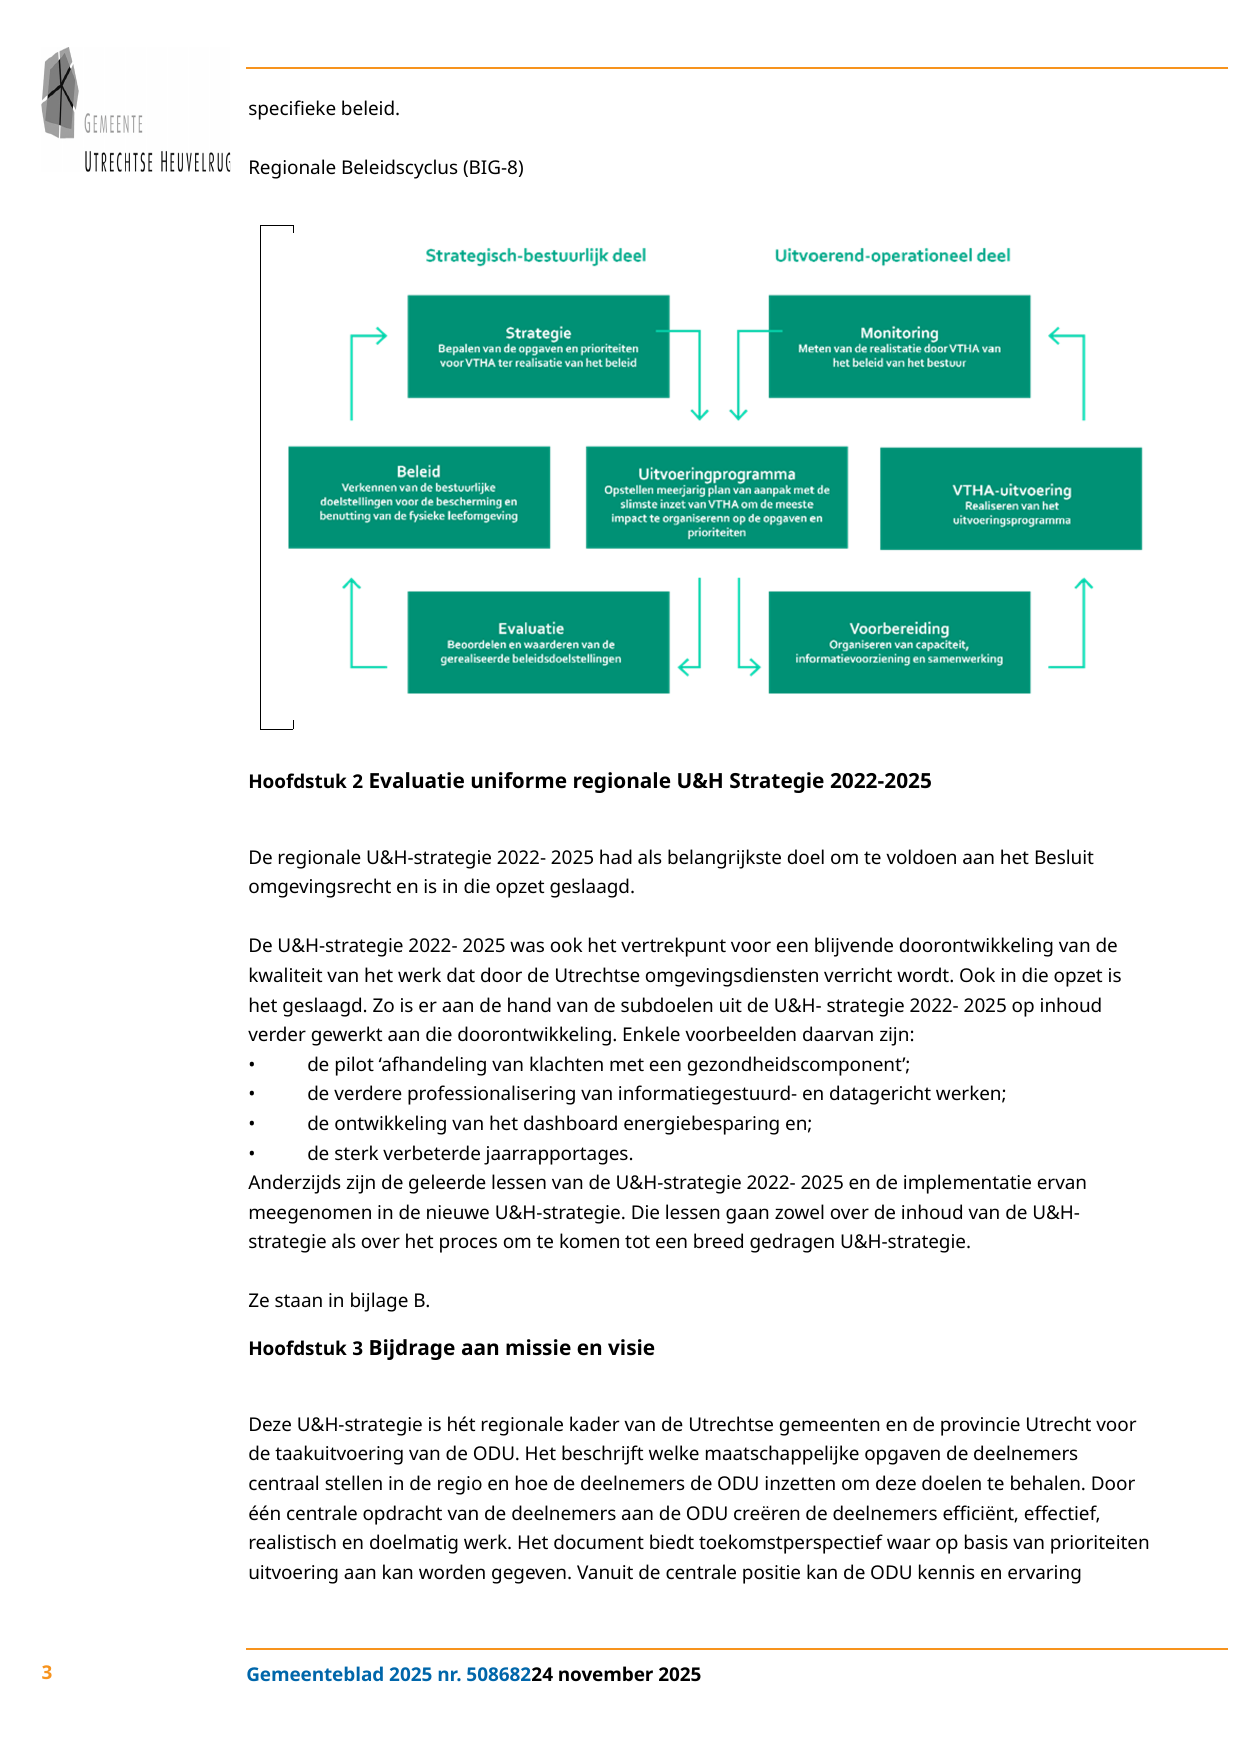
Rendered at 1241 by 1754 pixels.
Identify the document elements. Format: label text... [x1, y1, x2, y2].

text Regionale Beleidscyclus (BIG-8) [248, 154, 1152, 180]
list de pilot ‘afhandeling van klachten met een gezondheidscomponent’; [248, 1051, 1152, 1077]
text Ze staan in bijlage B. [248, 1288, 1152, 1313]
text Deze U&H-strategie is hét regionale kader van de Utrechtse gemeenten en de provincie Utrecht voor de taakuitvoering van de ODU. Het beschrijft welke maatschappelijke opgaven de deelnemers centraal stellen in de regio en hoe de deelnemers de ODU inzetten om deze doelen te behalen. Door één centrale opdracht van de deelnemers aan de ODU creëren de deelnemers efficiënt, effectief, realistisch en doelmatig werk. Het document biedt toekomstperspectief waar op basis van prioriteiten uitvoering aan kan worden gegeven. Vanuit de centrale positie kan de ODU kennis en ervaring [248, 1411, 1152, 1585]
text specifieke beleid. [248, 95, 1152, 121]
list de verdere professionalisering van informatiegestuurd- en datagericht werken; [248, 1081, 1152, 1106]
picture [268, 233, 1173, 720]
text De U&H-strategie 2022- 2025 was ook het vertrekpunt voor een blijvende doorontwikkeling van de kwaliteit van het werk dat door de Utrechtse omgevingsdiensten verricht wordt. Ook in die opzet is het geslaagd. Zo is er aan de hand van de subdoelen uit de U&H- strategie 2022- 2025 op inhoud verder gewerkt aan die doorontwikkeling. Enkele voorbeelden daarvan zijn: [248, 933, 1152, 1047]
text Hoofdstuk 2 Evaluatie uniforme regionale U&H Strategie 2022-2025 [248, 766, 1152, 795]
text Hoofdstuk 3 Bijdrage aan missie en visie [248, 1333, 1152, 1362]
list de ontwikkeling van het dashboard energiebesparing en; [248, 1110, 1152, 1136]
picture [41, 47, 231, 172]
list de sterk verbeterde jaarrapportages. [248, 1140, 1152, 1166]
text De regionale U&H-strategie 2022- 2025 had als belangrijkste doel om te voldoen aan het Besluit omgevingsrecht en is in die opzet geslaagd. [248, 844, 1152, 899]
text Anderzijds zijn de geleerde lessen van de U&H-strategie 2022- 2025 en de implementatie ervan meegenomen in de nieuwe U&H-strategie. Die lessen gaan zowel over de inhoud van de U&H- strategie als over het proces om te komen tot een breed gedragen U&H-strategie. [248, 1169, 1152, 1254]
